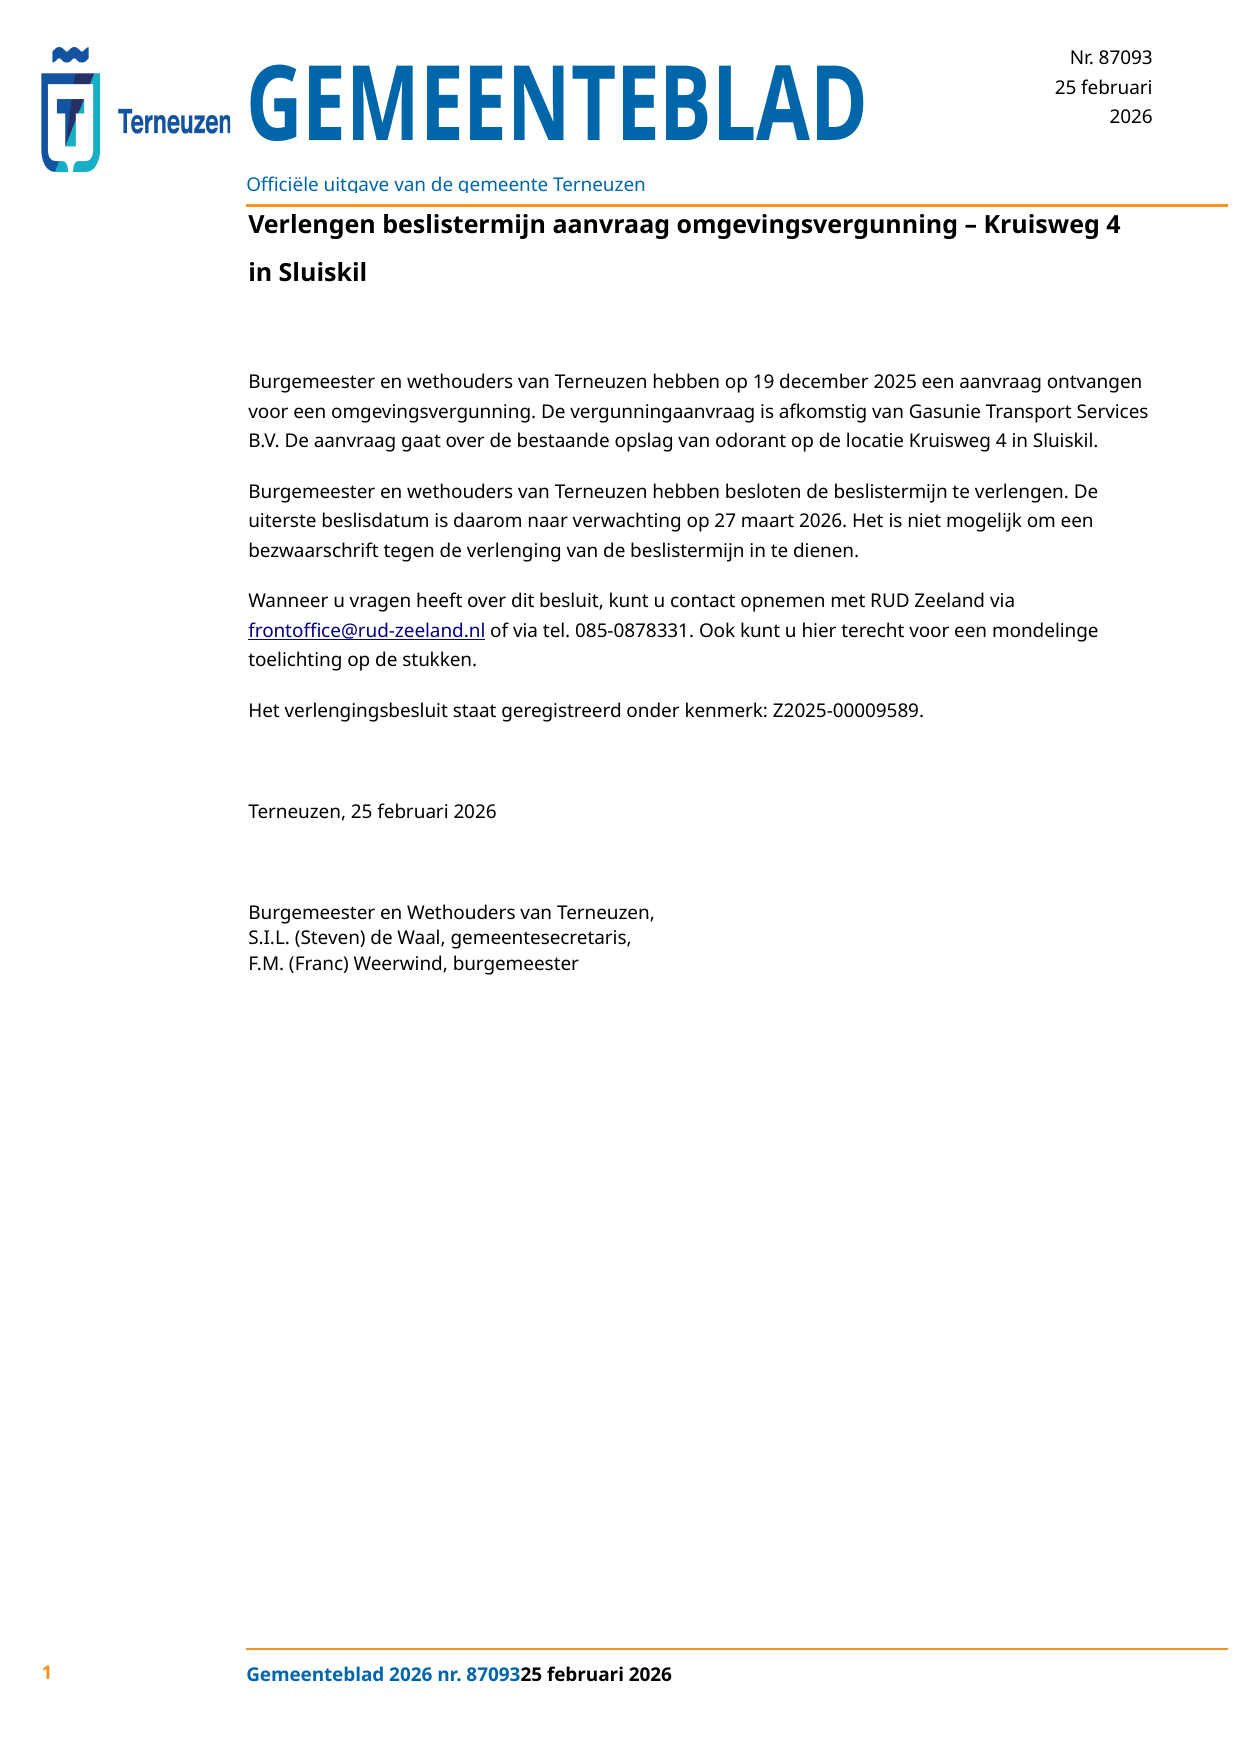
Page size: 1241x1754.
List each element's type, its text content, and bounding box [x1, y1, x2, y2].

table_cell F.M. (Franc) Weerwind, burgemeester [248, 950, 1152, 976]
picture [41, 47, 231, 172]
table_cell S.I.L. (Steven) de Waal, gemeentesecretaris, [248, 925, 700, 950]
text Terneuzen, 25 februari 2026 [248, 798, 1152, 824]
table_cell [248, 976, 700, 1002]
table_cell [700, 925, 1152, 950]
table_cell [700, 976, 1152, 1002]
table_header Burgemeester en Wethouders van Terneuzen, [248, 899, 1152, 924]
text Verlengen beslistermijn aanvraag omgevingsvergunning – Kruisweg 4 in Sluiskil [248, 207, 1152, 288]
text Burgemeester en wethouders van Terneuzen hebben besloten de beslistermijn te verlengen. De uiterste beslisdatum is daarom naar verwachting op 27 maart 2026. Het is niet mogelijk om een bezwaarschrift tegen de verlenging van de beslistermijn in te dienen. [248, 478, 1152, 563]
text Burgemeester en wethouders van Terneuzen hebben op 19 december 2025 een aanvraag ontvangen voor een omgevingsvergunning. De vergunningaanvraag is afkomstig van Gasunie Transport Services B.V. De aanvraag gaat over de bestaande opslag van odorant op de locatie Kruisweg 4 in Sluiskil. [248, 368, 1152, 453]
text Wanneer u vragen heeft over dit besluit, kunt u contact opnemen met RUD Zeeland via frontoffice@rud-zeeland.nl of via tel. 085-0878331. Ook kunt u hier terecht voor een mondelinge toelichting op de stukken. [248, 587, 1152, 672]
text Het verlengingsbesluit staat geregistreerd onder kenmerk: Z2025-00009589. [248, 697, 1152, 723]
